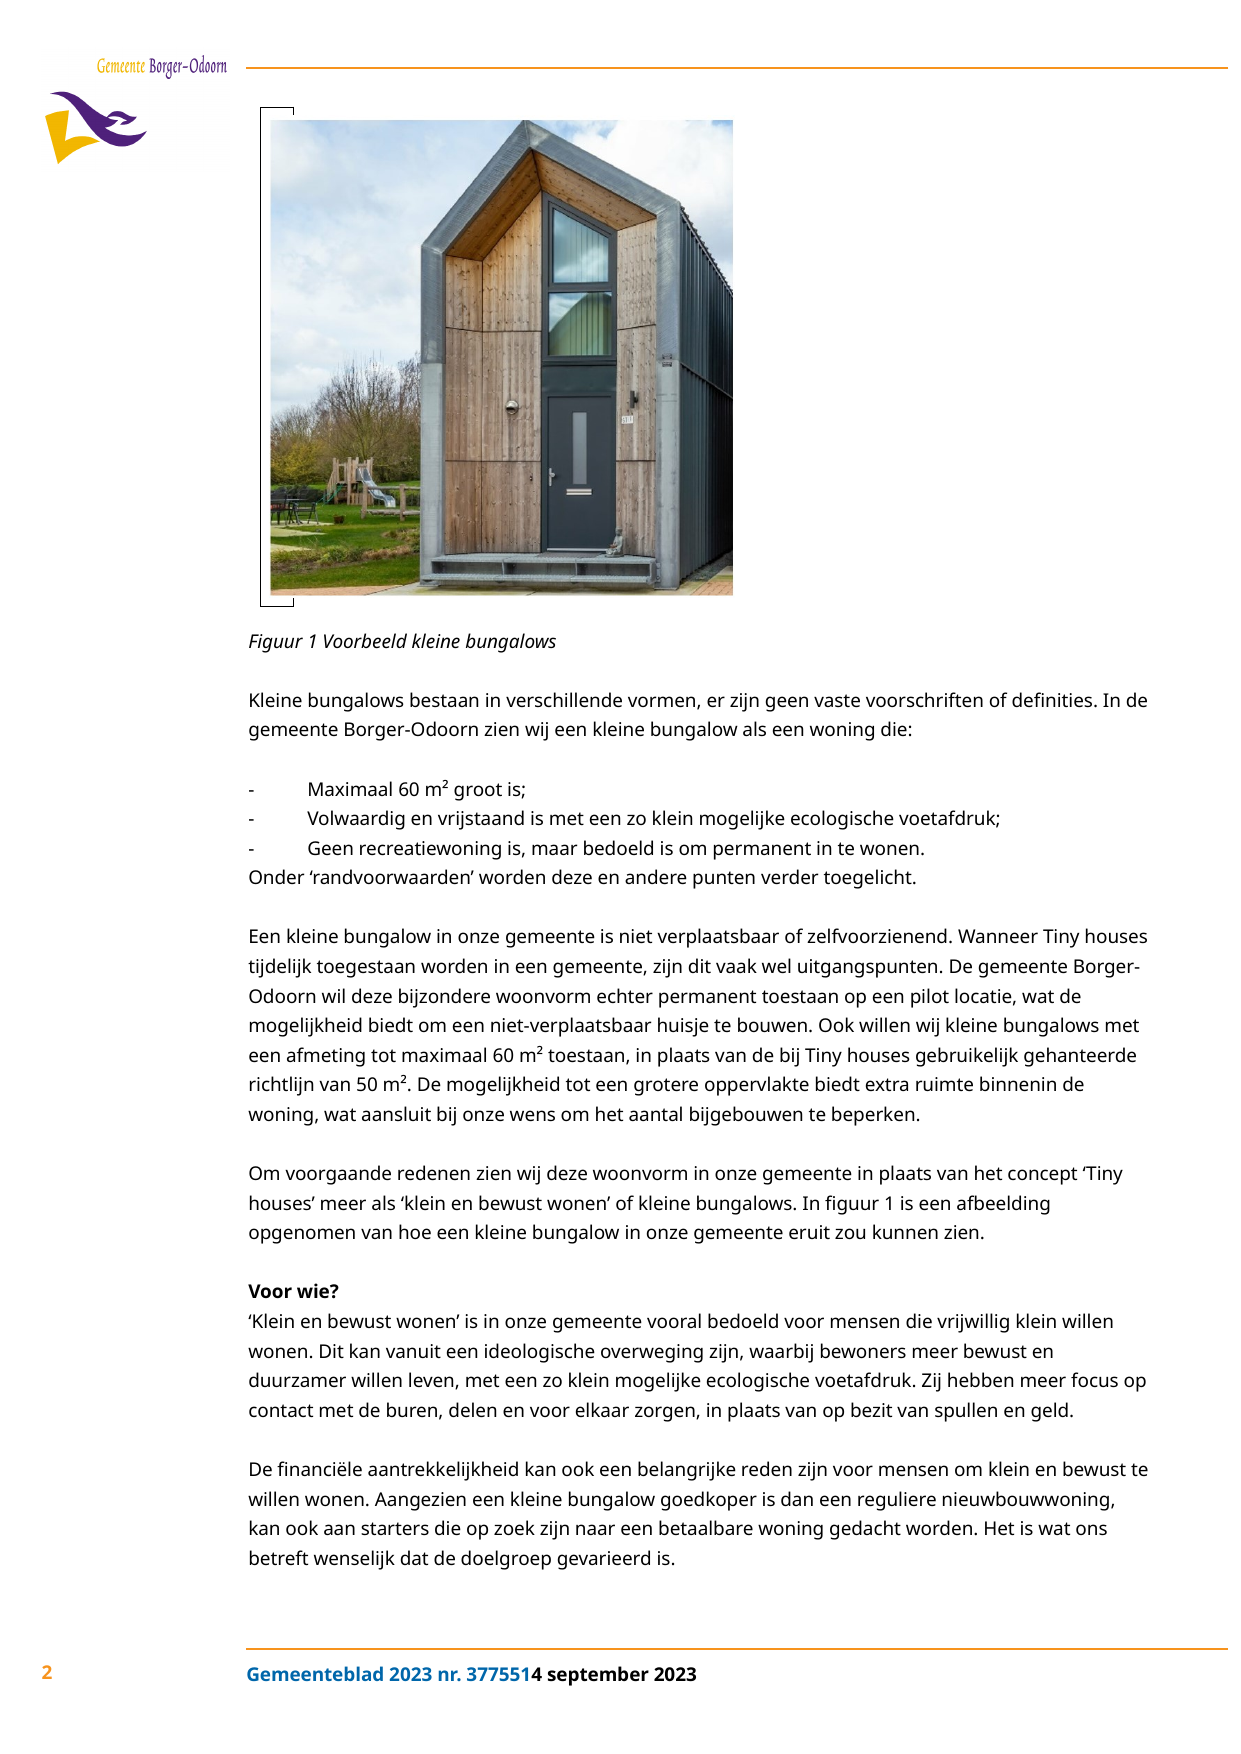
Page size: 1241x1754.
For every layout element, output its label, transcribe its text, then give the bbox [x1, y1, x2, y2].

text ‘Klein en bewust wonen’ is in onze gemeente vooral bedoeld voor mensen die vrijwillig klein willen wonen. Dit kan vanuit een ideologische overweging zijn, waarbij bewoners meer bewust en duurzamer willen leven, met een zo klein mogelijke ecologische voetafdruk. Zij hebben meer focus op contact met de buren, delen en voor elkaar zorgen, in plaats van op bezit van spullen en geld. [248, 1308, 1152, 1423]
list Geen recreatiewoning is, maar bedoeld is om permanent in te wonen. [248, 835, 1152, 861]
text Een kleine bungalow in onze gemeente is niet verplaatsbaar of zelfvoorzienend. Wanneer Tiny houses tijdelijk toegestaan worden in een gemeente, zijn dit vaak wel uitgangspunten. De gemeente Borger-Odoorn wil deze bijzondere woonvorm echter permanent toestaan op een pilot locatie, wat de mogelijkheid biedt om een niet-verplaatsbaar huisje te bouwen. Ook willen wij kleine bungalows met een afmeting tot maximaal 60 m² toestaan, in plaats van de bij Tiny houses gebruikelijk gehanteerde richtlijn van 50 m². De mogelijkheid tot een grotere oppervlakte biedt extra ruimte binnenin de woning, wat aansluit bij onze wens om het aantal bijgebouwen te beperken. [248, 924, 1152, 1127]
picture [41, 47, 231, 172]
text Onder ‘randvoorwaarden’ worden deze en andere punten verder toegelicht. [248, 864, 1152, 890]
text Figuur 1 Voorbeeld kleine bungalows [248, 628, 1152, 653]
text Voor wie? [248, 1279, 1152, 1304]
picture [268, 115, 736, 598]
text Kleine bungalows bestaan in verschillende vormen, er zijn geen vaste voorschriften of definities. In de gemeente Borger-Odoorn zien wij een kleine bungalow als een woning die: [248, 687, 1152, 742]
list Volwaardig en vrijstaand is met een zo klein mogelijke ecologische voetafdruk; [248, 805, 1152, 831]
text Om voorgaande redenen zien wij deze woonvorm in onze gemeente in plaats van het concept ‘Tiny houses’ meer als ‘klein en bewust wonen’ of kleine bungalows. In figuur 1 is een afbeelding opgenomen van hoe een kleine bungalow in onze gemeente eruit zou kunnen zien. [248, 1160, 1152, 1245]
text De financiële aantrekkelijkheid kan ook een belangrijke reden zijn voor mensen om klein en bewust te willen wonen. Aangezien een kleine bungalow goedkoper is dan een reguliere nieuwbouwwoning, kan ook aan starters die op zoek zijn naar een betaalbare woning gedacht worden. Het is wat ons betreft wenselijk dat de doelgroep gevarieerd is. [248, 1456, 1152, 1571]
list Maximaal 60 m² groot is; [248, 776, 1152, 801]
